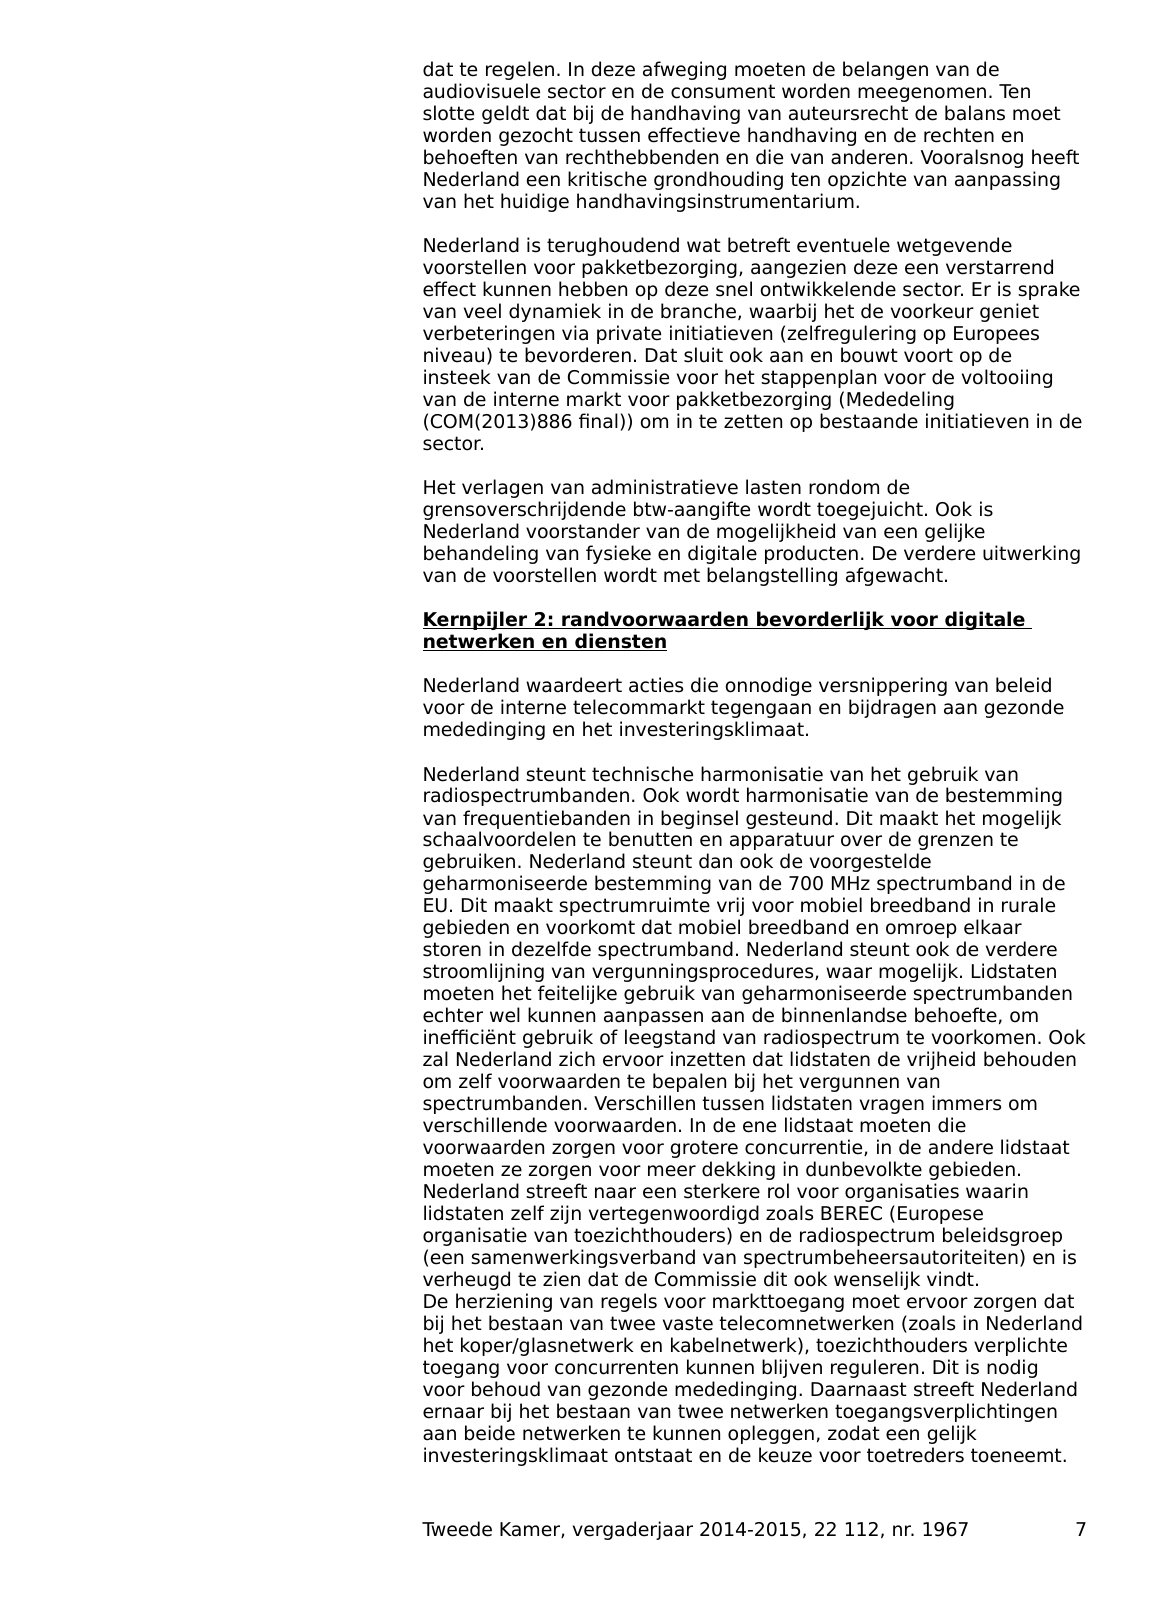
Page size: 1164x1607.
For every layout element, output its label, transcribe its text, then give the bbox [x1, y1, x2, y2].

text Nederland steunt technische harmonisatie van het gebruik van radiospectrumbanden. Ook wordt harmonisatie van de bestemming van frequentiebanden in beginsel gesteund. Dit maakt het mogelijk schaalvoordelen te benutten en apparatuur over de grenzen te gebruiken. Nederland steunt dan ook de voorgestelde geharmoniseerde bestemming van de 700 MHz spectrumband in de EU. Dit maakt spectrumruimte vrij voor mobiel breedband in rurale gebieden en voorkomt dat mobiel breedband en omroep elkaar storen in dezelfde spectrumband. Nederland steunt ook de verdere stroomlijning van vergunningsprocedures, waar mogelijk. Lidstaten moeten het feitelijke gebruik van geharmoniseerde spectrumbanden echter wel kunnen aanpassen aan de binnenlandse behoefte, om inefficiënt gebruik of leegstand van radiospectrum te voorkomen. Ook zal Nederland zich ervoor inzetten dat lidstaten de vrijheid behouden om zelf voorwaarden te bepalen bij het vergunnen van spectrumbanden. Verschillen tussen lidstaten vragen immers om verschillende voorwaarden. In de ene lidstaat moeten die voorwaarden zorgen voor grotere concurrentie, in de andere lidstaat moeten ze zorgen voor meer dekking in dunbevolkte gebieden. Nederland streeft naar een sterkere rol voor organisaties waarin lidstaten zelf zijn vertegenwoordigd zoals BEREC (Europese organisatie van toezichthouders) en de radiospectrum beleidsgroep (een samenwerkingsverband van spectrumbeheersautoriteiten) en is verheugd te zien dat de Commissie dit ook wenselijk vindt. [422, 763, 1087, 1291]
text De herziening van regels voor markttoegang moet ervoor zorgen dat bij het bestaan van twee vaste telecomnetwerken (zoals in Nederland het koper/glasnetwerk en kabelnetwerk), toezichthouders verplichte toegang voor concurrenten kunnen blijven reguleren. Dit is nodig voor behoud van gezonde mededinging. Daarnaast streeft Nederland ernaar bij het bestaan van twee netwerken toegangsverplichtingen aan beide netwerken te kunnen opleggen, zodat een gelijk investeringsklimaat ontstaat en de keuze voor toetreders toeneemt. [422, 1291, 1087, 1467]
text Het verlagen van administratieve lasten rondom de grensoverschrijdende btw-aangifte wordt toegejuicht. Ook is Nederland voorstander van de mogelijkheid van een gelijke behandeling van fysieke en digitale producten. De verdere uitwerking van de voorstellen wordt met belangstelling afgewacht. [422, 477, 1087, 587]
text Nederland is terughoudend wat betreft eventuele wetgevende voorstellen voor pakketbezorging, aangezien deze een verstarrend effect kunnen hebben op deze snel ontwikkelende sector. Er is sprake van veel dynamiek in de branche, waarbij het de voorkeur geniet verbeteringen via private initiatieven (zelfregulering op Europees niveau) te bevorderen. Dat sluit ook aan en bouwt voort op de insteek van de Commissie voor het stappenplan voor de voltooiing van de interne markt voor pakketbezorging (Mededeling (COM(2013)886 final)) om in te zetten op bestaande initiatieven in de sector. [422, 235, 1087, 455]
text Nederland waardeert acties die onnodige versnippering van beleid voor de interne telecommarkt tegengaan en bijdragen aan gezonde mededinging en het investeringsklimaat. [422, 675, 1087, 741]
text dat te regelen. In deze afweging moeten de belangen van de audiovisuele sector en de consument worden meegenomen. Ten slotte geldt dat bij de handhaving van auteursrecht de balans moet worden gezocht tussen effectieve handhaving en de rechten en behoeften van rechthebbenden en die van anderen. Vooralsnog heeft Nederland een kritische grondhouding ten opzichte van aanpassing van het huidige handhavingsinstrumentarium. [422, 59, 1087, 213]
subtitle Kernpijler 2: randvoorwaarden bevorderlijk voor digitale netwerken en diensten [422, 609, 1087, 653]
